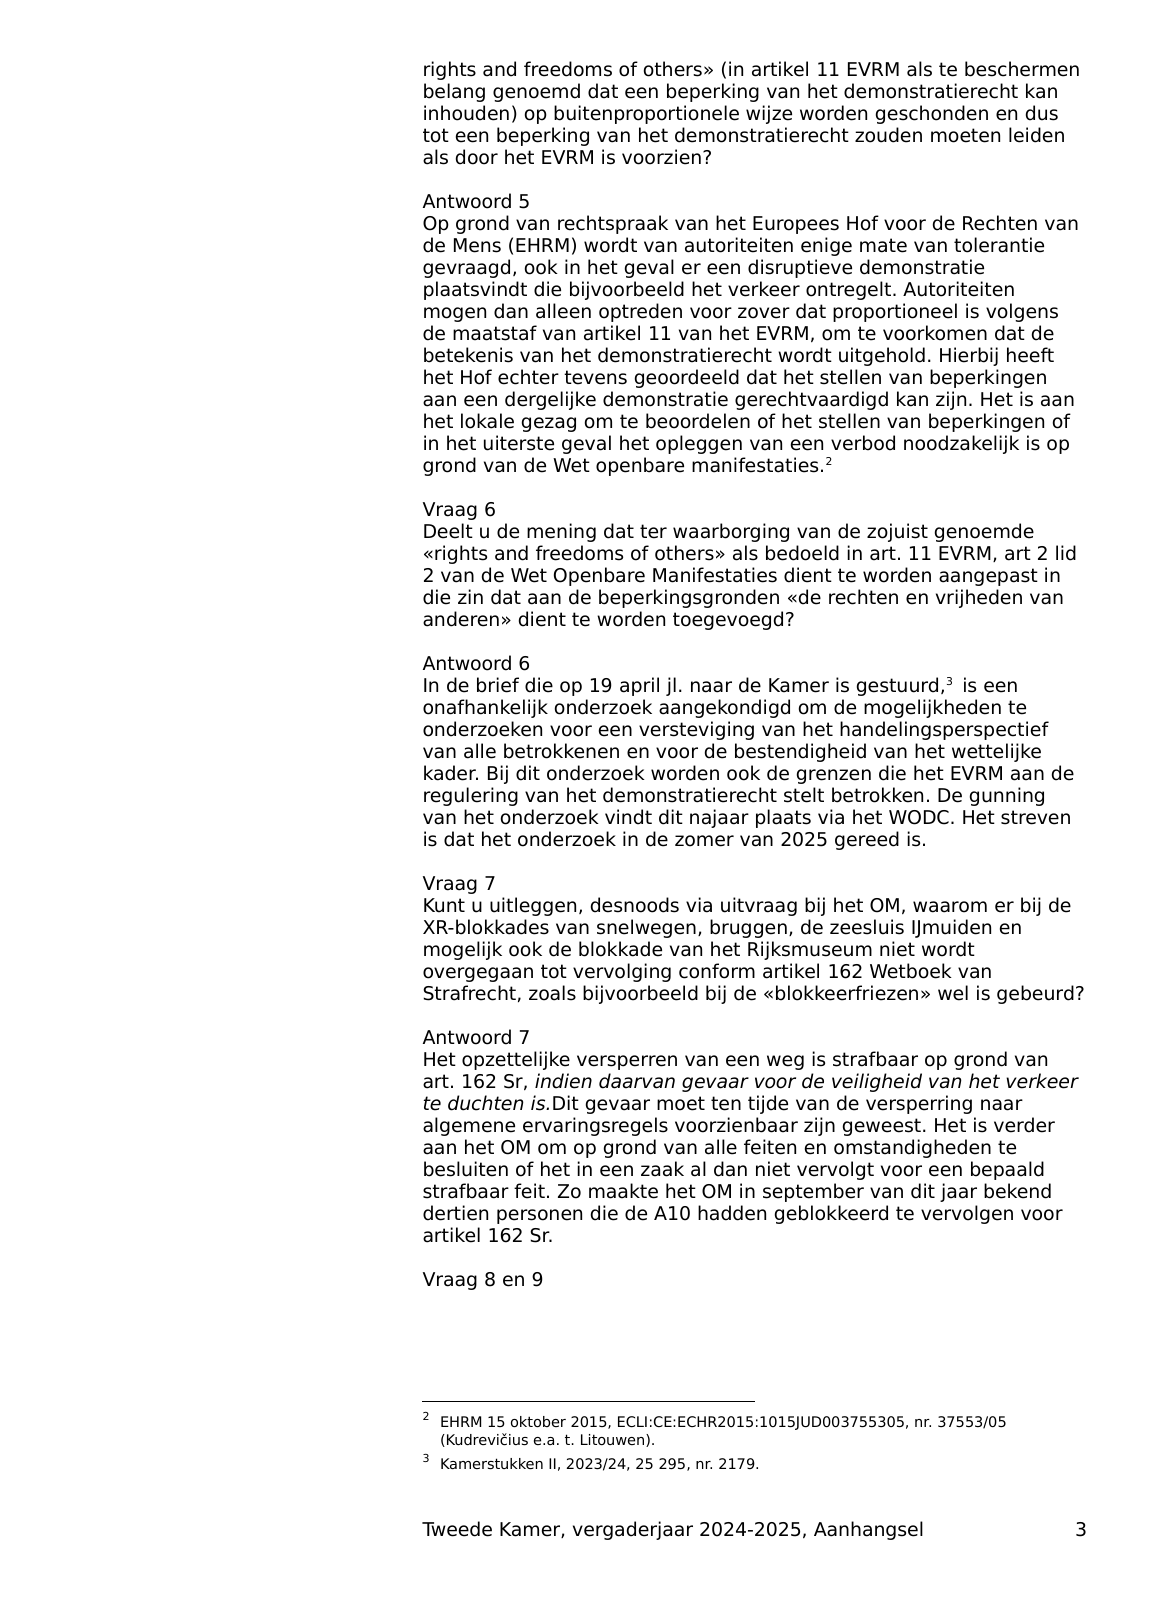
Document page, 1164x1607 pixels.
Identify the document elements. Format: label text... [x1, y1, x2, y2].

text Het opzettelijke versperren van een weg is strafbaar op grond van art. 162 Sr, indien daarvan gevaar voor de veiligheid van het verkeer te duchten is.Dit gevaar moet ten tijde van de versperring naar algemene ervaringsregels voorzienbaar zijn geweest. Het is verder aan het OM om op grond van alle feiten en omstandigheden te besluiten of het in een zaak al dan niet vervolgt voor een bepaald strafbaar feit. Zo maakte het OM in september van dit jaar bekend dertien personen die de A10 hadden geblokkeerd te vervolgen voor artikel 162 Sr. [422, 1049, 1087, 1247]
text rights and freedoms of others» (in artikel 11 EVRM als te beschermen belang genoemd dat een beperking van het demonstratierecht kan inhouden) op buitenproportionele wijze worden geschonden en dus tot een beperking van het demonstratierecht zouden moeten leiden als door het EVRM is voorzien? [422, 59, 1087, 169]
text Vraag 6 [422, 499, 1087, 521]
text Kunt u uitleggen, desnoods via uitvraag bij het OM, waarom er bij de XR-blokkades van snelwegen, bruggen, de zeesluis IJmuiden en mogelijk ook de blokkade van het Rijksmuseum niet wordt overgegaan tot vervolging conform artikel 162 Wetboek van Strafrecht, zoals bijvoorbeeld bij de «blokkeerfriezen» wel is gebeurd? [422, 895, 1087, 1005]
text Antwoord 6 [422, 653, 1087, 675]
text Vraag 7 [422, 873, 1087, 895]
text Op grond van rechtspraak van het Europees Hof voor de Rechten van de Mens (EHRM) wordt van autoriteiten enige mate van tolerantie gevraagd, ook in het geval er een disruptieve demonstratie plaatsvindt die bijvoorbeeld het verkeer ontregelt. Autoriteiten mogen dan alleen optreden voor zover dat proportioneel is volgens de maatstaf van artikel 11 van het EVRM, om te voorkomen dat de betekenis van het demonstratierecht wordt uitgehold. Hierbij heeft het Hof echter tevens geoordeeld dat het stellen van beperkingen aan een dergelijke demonstratie gerechtvaardigd kan zijn. Het is aan het lokale gezag om te beoordelen of het stellen van beperkingen of in het uiterste geval het opleggen van een verbod noodzakelijk is op grond van de Wet openbare manifestaties. [422, 213, 1087, 477]
text EHRM 15 oktober 2015, ECLI:CE:ECHR2015:1015JUD003755305, nr. 37553/05 (Kudrevičius e.a. t. Litouwen). [422, 1410, 1087, 1449]
text Vraag 8 en 9 [422, 1269, 1087, 1291]
text Antwoord 7 [422, 1027, 1087, 1049]
text Antwoord 5 [422, 191, 1087, 213]
text Deelt u de mening dat ter waarborging van de zojuist genoemde «rights and freedoms of others» als bedoeld in art. 11 EVRM, art 2 lid 2 van de Wet Openbare Manifestaties dient te worden aangepast in die zin dat aan de beperkingsgronden «de rechten en vrijheden van anderen» dient te worden toegevoegd? [422, 521, 1087, 631]
text Kamerstukken II, 2023/24, 25 295, nr. 2179. [422, 1452, 1087, 1474]
text In de brief die op 19 april jl. naar de Kamer is gestuurd, is een onafhankelijk onderzoek aangekondigd om de mogelijkheden te onderzoeken voor een versteviging van het handelingsperspectief van alle betrokkenen en voor de bestendigheid van het wettelijke kader. Bij dit onderzoek worden ook de grenzen die het EVRM aan de regulering van het demonstratierecht stelt betrokken. De gunning van het onderzoek vindt dit najaar plaats via het WODC. Het streven is dat het onderzoek in de zomer van 2025 gereed is. [422, 675, 1087, 851]
